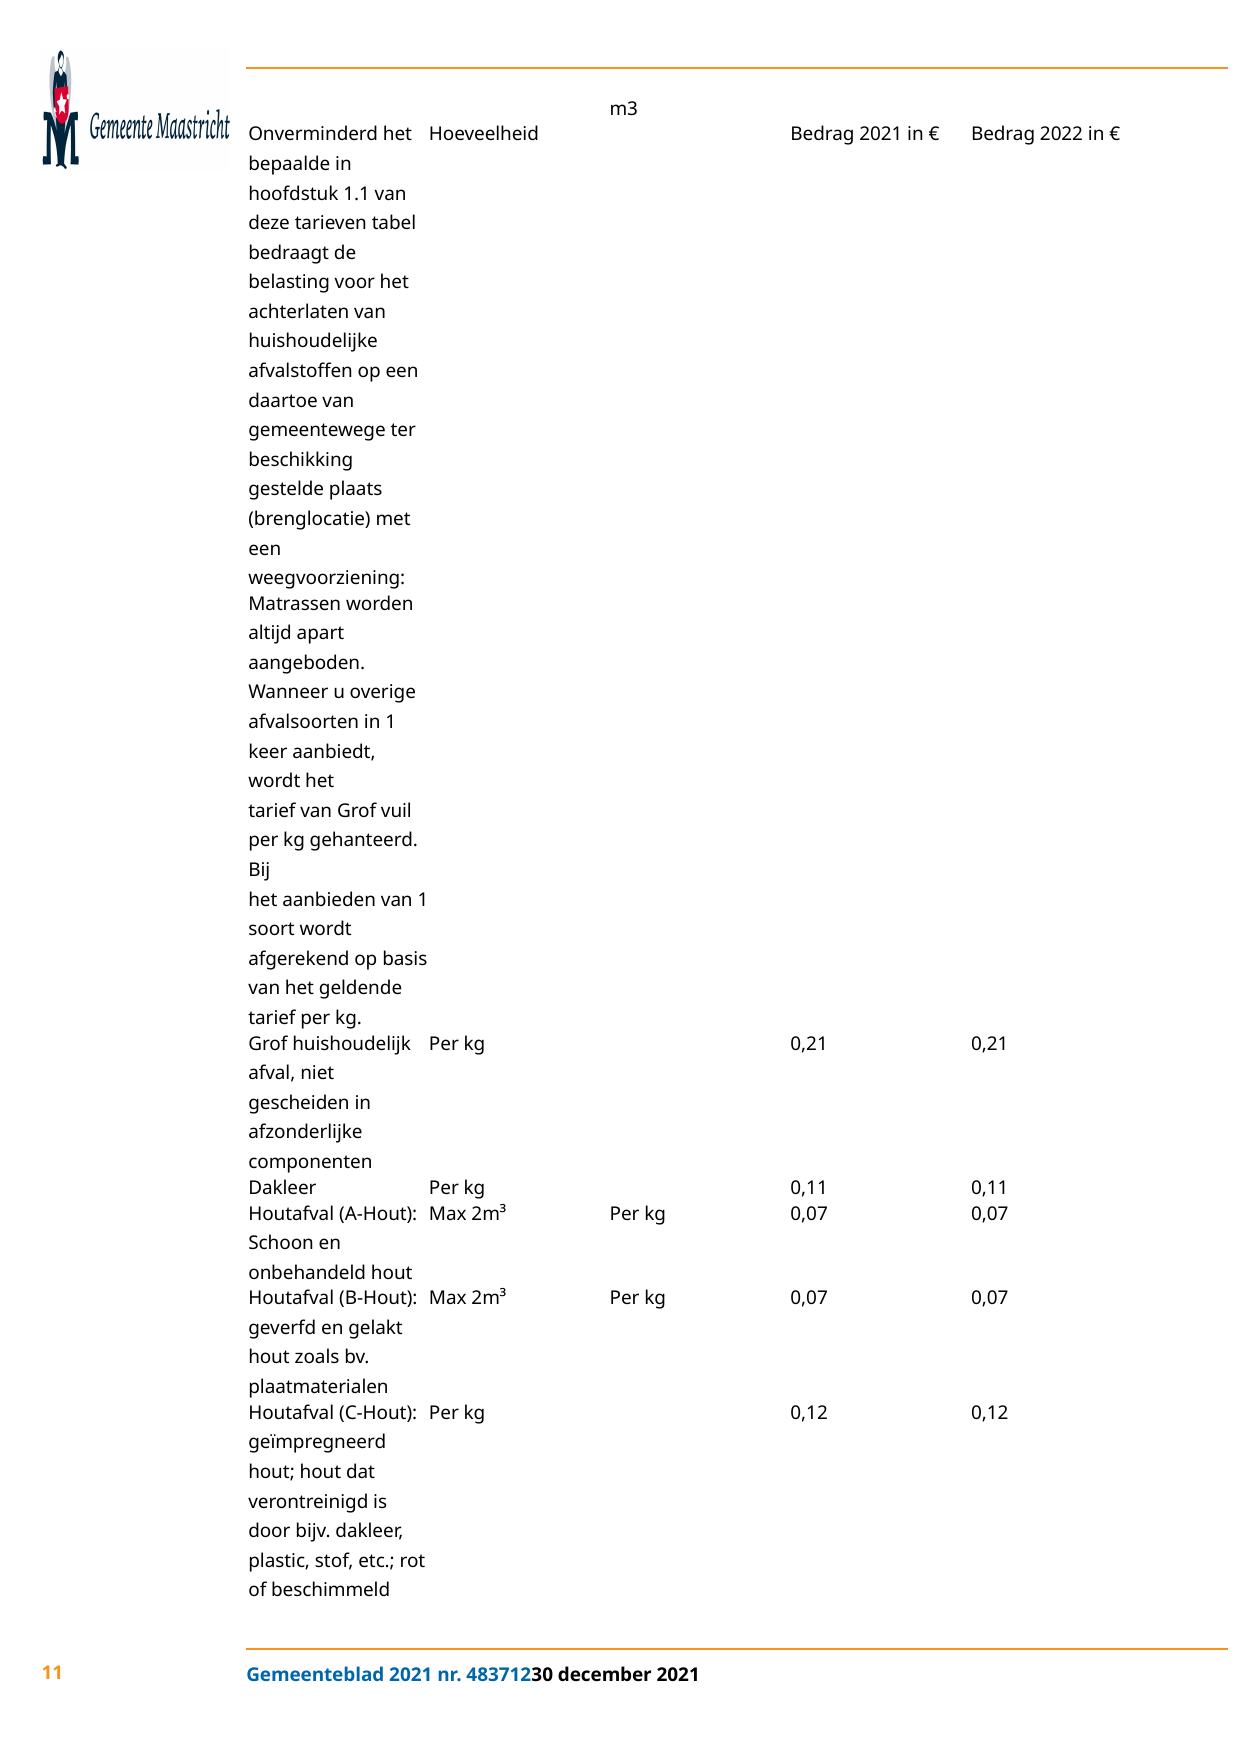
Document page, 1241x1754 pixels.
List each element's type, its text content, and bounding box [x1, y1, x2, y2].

table_cell 0,07 [971, 1200, 1152, 1284]
table_cell 0,07 [790, 1200, 971, 1284]
table_cell Houtafval (C-Hout): geïmpregneerd hout; hout dat verontreinigd is door bijv. dakleer, plastic, stof, etc.; rot of beschimmeld [248, 1399, 429, 1602]
table_cell 0,21 [790, 1030, 971, 1174]
table_cell 0,11 [790, 1174, 971, 1200]
table_cell Per kg [429, 1174, 609, 1200]
table_cell Onverminderd het bepaalde in hoofdstuk 1.1 van deze tarieven tabel bedraagt de belasting voor het achterlaten van huishoudelijke afvalstoffen op een daartoe van gemeentewege ter beschikking gestelde plaats (brenglocatie) met een weegvoorziening: [248, 121, 429, 590]
table_cell 0,07 [790, 1285, 971, 1399]
table_cell 0,21 [971, 1030, 1152, 1174]
table_cell [971, 590, 1152, 1030]
table_cell Per kg [429, 1030, 609, 1174]
table_cell [971, 95, 1152, 121]
table_cell Max 2m³ [429, 1285, 609, 1399]
table_cell Houtafval (A-Hout): Schoon en onbehandeld hout [248, 1200, 429, 1284]
table_cell [609, 1030, 790, 1174]
table_cell 0,07 [971, 1285, 1152, 1399]
table_cell 0,12 [971, 1399, 1152, 1602]
table_cell 0,11 [971, 1174, 1152, 1200]
table_cell Dakleer [248, 1174, 429, 1200]
table_cell [790, 590, 971, 1030]
table_cell [609, 121, 790, 590]
table_cell [609, 1174, 790, 1200]
table_cell Bedrag 2022 in € [971, 121, 1152, 590]
table_cell Max 2m³ [429, 1200, 609, 1284]
table_cell Bedrag 2021 in € [790, 121, 971, 590]
table_cell 0,12 [790, 1399, 971, 1602]
table_cell m3 [609, 95, 790, 121]
table_cell [429, 95, 609, 121]
table_cell Grof huishoudelijk afval, niet gescheiden in afzonderlijke componenten [248, 1030, 429, 1174]
table_cell [609, 590, 790, 1030]
table_cell [429, 590, 609, 1030]
table_cell [609, 1399, 790, 1602]
table_cell Hoeveelheid [429, 121, 609, 590]
picture [41, 47, 231, 172]
table_cell [790, 95, 971, 121]
table_cell Per kg [429, 1399, 609, 1602]
table_cell Per kg [609, 1200, 790, 1284]
table_cell Houtafval (B-Hout): geverfd en gelakt hout zoals bv. plaatmaterialen [248, 1285, 429, 1399]
table_cell Per kg [609, 1285, 790, 1399]
table_cell [248, 95, 429, 121]
table_cell Matrassen worden altijd apart aangeboden. Wanneer u overige afvalsoorten in 1 keer aanbiedt, wordt het tarief van Grof vuil per kg gehanteerd. Bij het aanbieden van 1 soort wordt afgerekend op basis van het geldende tarief per kg. [248, 590, 429, 1030]
